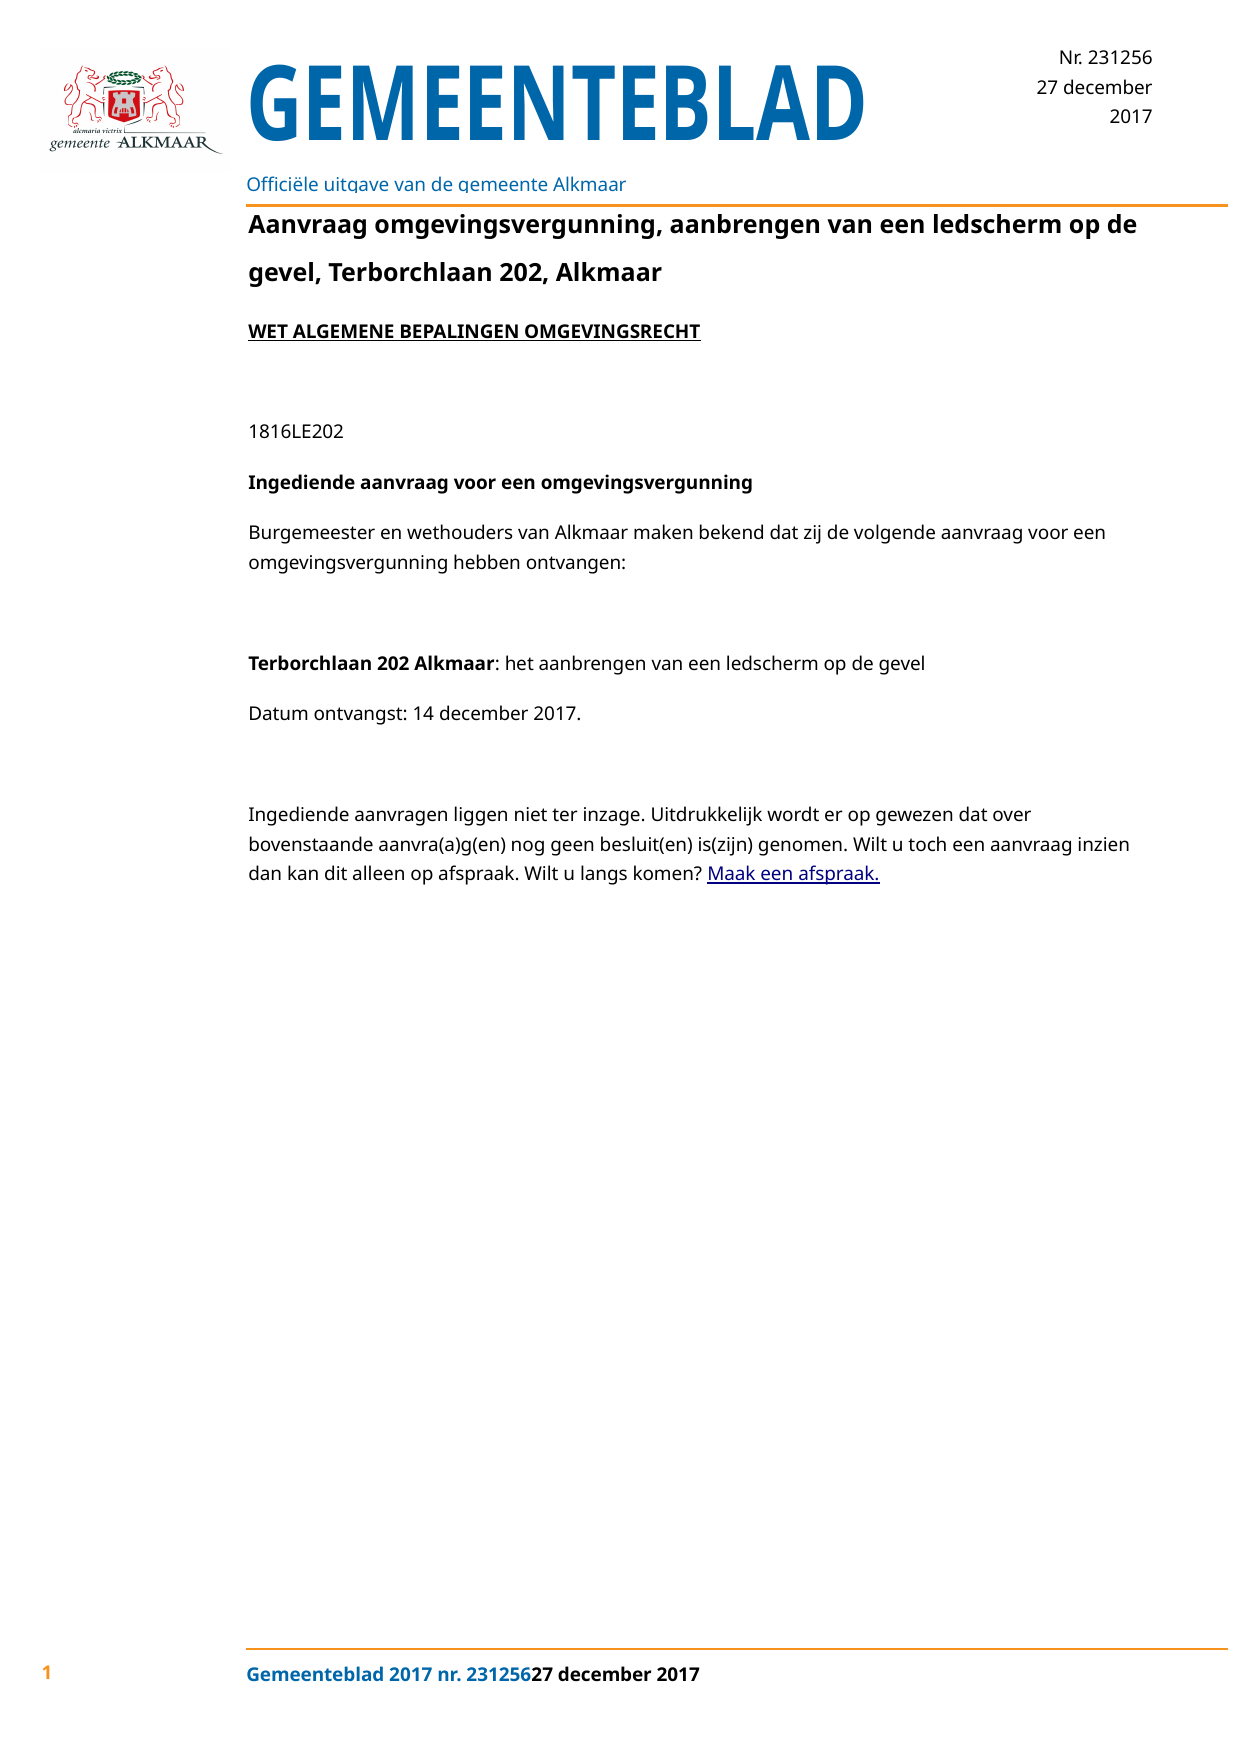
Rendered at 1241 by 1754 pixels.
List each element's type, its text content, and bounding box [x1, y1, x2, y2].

text Datum ontvangst: 14 december 2017. [248, 700, 1152, 726]
text Terborchlaan 202 Alkmaar: het aanbrengen van een ledscherm op de gevel [248, 650, 1152, 676]
text Aanvraag omgevingsvergunning, aanbrengen van een ledscherm op de gevel, Terborchlaan 202, Alkmaar [248, 207, 1152, 288]
text Ingediende aanvragen liggen niet ter inzage. Uitdrukkelijk wordt er op gewezen dat over bovenstaande aanvra(a)g(en) nog geen besluit(en) is(zijn) genomen. Wilt u toch een aanvraag inzien dan kan dit alleen op afspraak. Wilt u langs komen? Maak een afspraak. [248, 801, 1152, 886]
picture [41, 47, 231, 172]
text WET ALGEMENE BEPALINGEN OMGEVINGSRECHT [248, 318, 1152, 344]
text Ingediende aanvraag voor een omgevingsvergunning [248, 469, 1152, 495]
text 1816LE202 [248, 419, 1152, 444]
text Burgemeester en wethouders van Alkmaar maken bekend dat zij de volgende aanvraag voor een omgevingsvergunning hebben ontvangen: [248, 519, 1152, 575]
